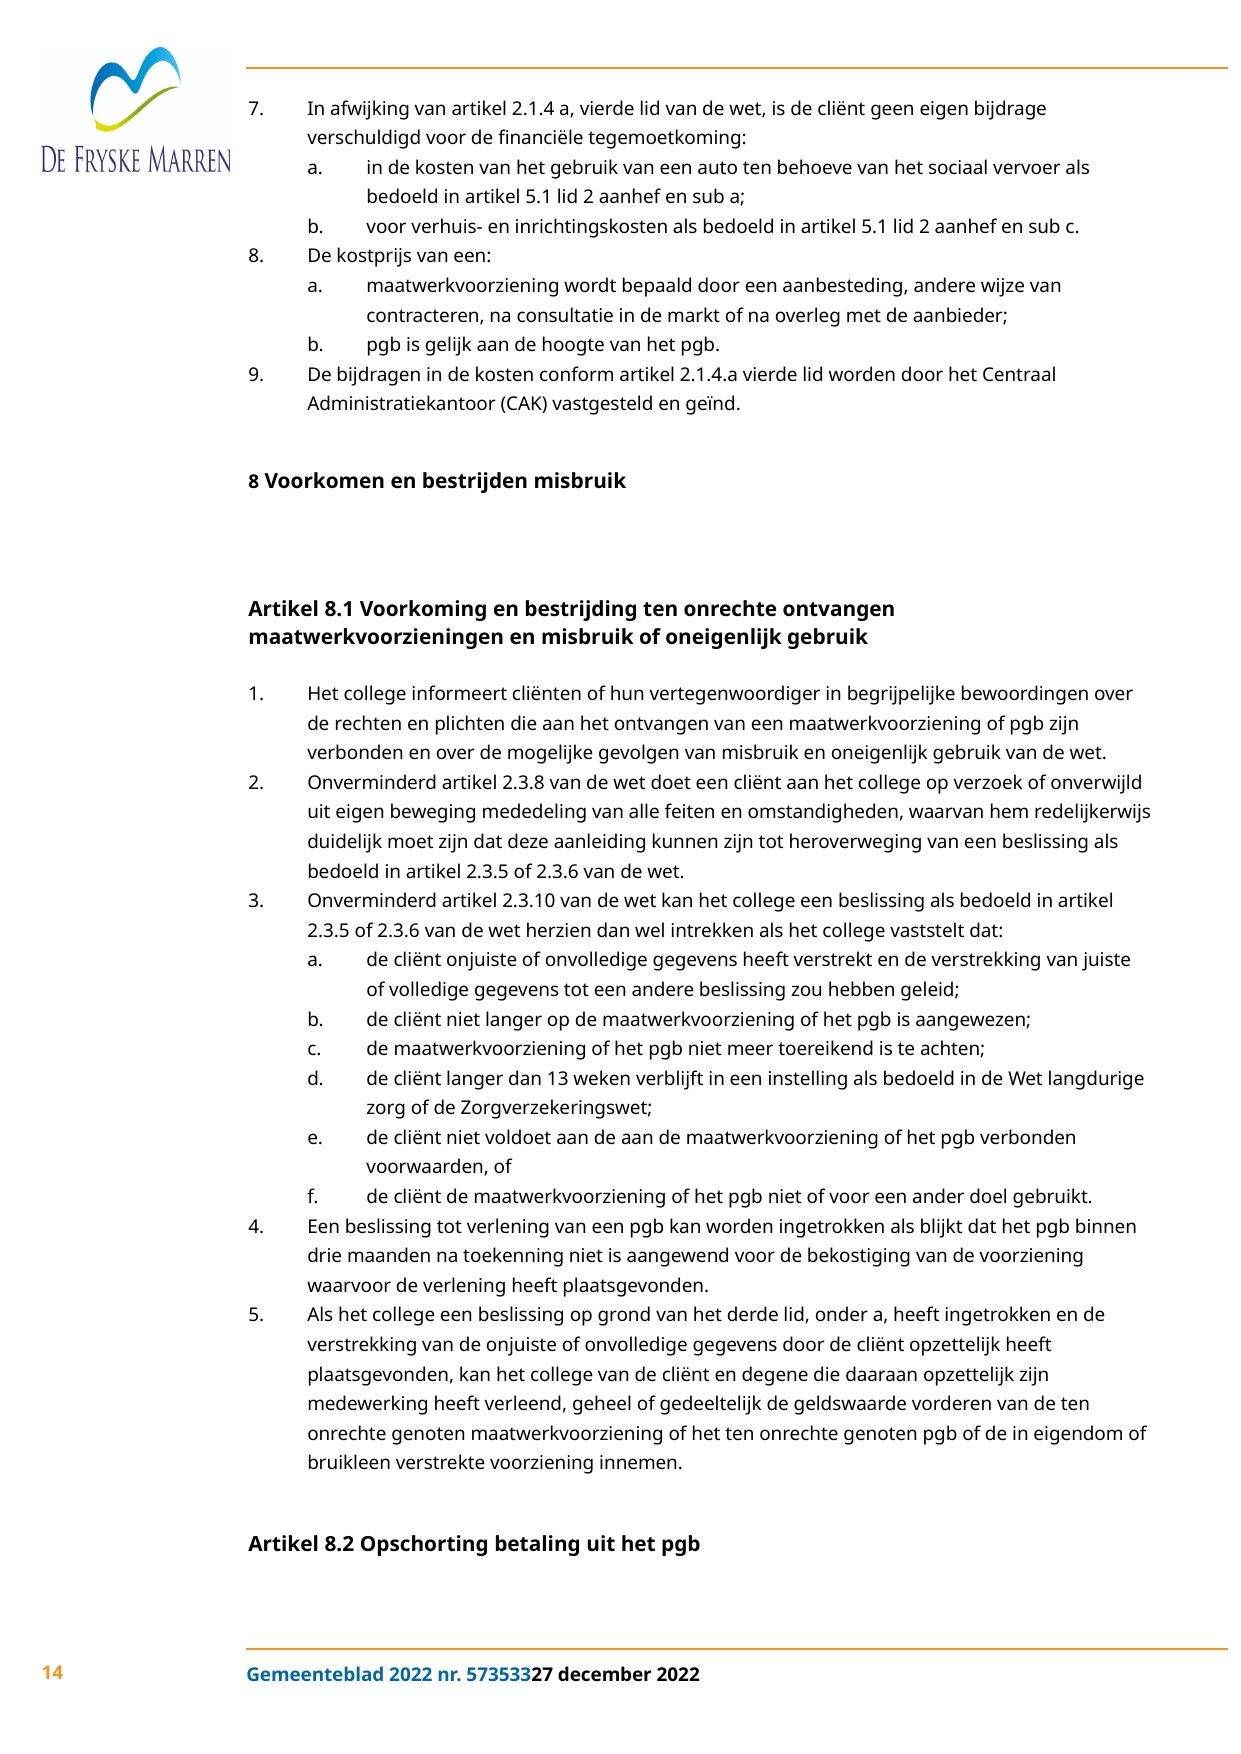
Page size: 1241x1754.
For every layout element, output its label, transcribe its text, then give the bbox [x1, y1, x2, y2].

list pgb is gelijk aan de hoogte van het pgb. [307, 331, 1152, 357]
text Artikel 8.1 Voorkoming en bestrijding ten onrechte ontvangen maatwerkvoorzieningen en misbruik of oneigenlijk gebruik [248, 594, 1152, 651]
list de cliënt niet langer op de maatwerkvoorziening of het pgb is aangewezen; [307, 1006, 1152, 1032]
list De bijdragen in de kosten conform artikel 2.1.4.a vierde lid worden door het Centraal Administratiekantoor (CAK) vastgesteld en geïnd. [248, 361, 1152, 416]
list voor verhuis- en inrichtingskosten als bedoeld in artikel 5.1 lid 2 aanhef en sub c. [307, 213, 1152, 239]
list de cliënt onjuiste of onvolledige gegevens heeft verstrekt en de verstrekking van juiste of volledige gegevens tot een andere beslissing zou hebben geleid; [307, 947, 1152, 1002]
picture [41, 47, 231, 172]
list de cliënt niet voldoet aan de aan de maatwerkvoorziening of het pgb verbonden voorwaarden, of [307, 1124, 1152, 1179]
list de cliënt de maatwerkvoorziening of het pgb niet of voor een ander doel gebruikt. [307, 1183, 1152, 1209]
list Onverminderd artikel 2.3.8 van de wet doet een cliënt aan het college op verzoek of onverwijld uit eigen beweging mededeling van alle feiten en omstandigheden, waarvan hem redelijkerwijs duidelijk moet zijn dat deze aanleiding kunnen zijn tot heroverweging van een beslissing als bedoeld in artikel 2.3.5 of 2.3.6 van de wet. [248, 769, 1152, 884]
list de cliënt langer dan 13 weken verblijft in een instelling als bedoeld in de Wet langdurige zorg of de Zorgverzekeringswet; [307, 1065, 1152, 1120]
list in de kosten van het gebruik van een auto ten behoeve van het sociaal vervoer als bedoeld in artikel 5.1 lid 2 aanhef en sub a; [307, 154, 1152, 209]
text 8 Voorkomen en bestrijden misbruik [248, 466, 1152, 494]
list In afwijking van artikel 2.1.4 a, vierde lid van de wet, is de cliënt geen eigen bijdrage verschuldigd voor de financiële tegemoetkoming: [248, 95, 1152, 150]
list maatwerkvoorziening wordt bepaald door een aanbesteding, andere wijze van contracteren, na consultatie in de markt of na overleg met de aanbieder; [307, 272, 1152, 328]
list de maatwerkvoorziening of het pgb niet meer toereikend is te achten; [307, 1035, 1152, 1061]
text Artikel 8.2 Opschorting betaling uit het pgb [248, 1529, 1152, 1558]
list Een beslissing tot verlening van een pgb kan worden ingetrokken als blijkt dat het pgb binnen drie maanden na toekenning niet is aangewend voor de bekostiging van de voorziening waarvoor de verlening heeft plaatsgevonden. [248, 1213, 1152, 1298]
list Als het college een beslissing op grond van het derde lid, onder a, heeft ingetrokken en de verstrekking van de onjuiste of onvolledige gegevens door de cliënt opzettelijk heeft plaatsgevonden, kan het college van de cliënt en degene die daaraan opzettelijk zijn medewerking heeft verleend, geheel of gedeeltelijk de geldswaarde vorderen van de ten onrechte genoten maatwerkvoorziening of het ten onrechte genoten pgb of de in eigendom of bruikleen verstrekte voorziening innemen. [248, 1302, 1152, 1475]
list Onverminderd artikel 2.3.10 van de wet kan het college een beslissing als bedoeld in artikel 2.3.5 of 2.3.6 van de wet herzien dan wel intrekken als het college vaststelt dat: [248, 887, 1152, 943]
list Het college informeert cliënten of hun vertegenwoordiger in begrijpelijke bewoordingen over de rechten en plichten die aan het ontvangen van een maatwerkvoorziening of pgb zijn verbonden en over de mogelijke gevolgen van misbruik en oneigenlijk gebruik van de wet. [248, 680, 1152, 765]
list De kostprijs van een: [248, 243, 1152, 268]
